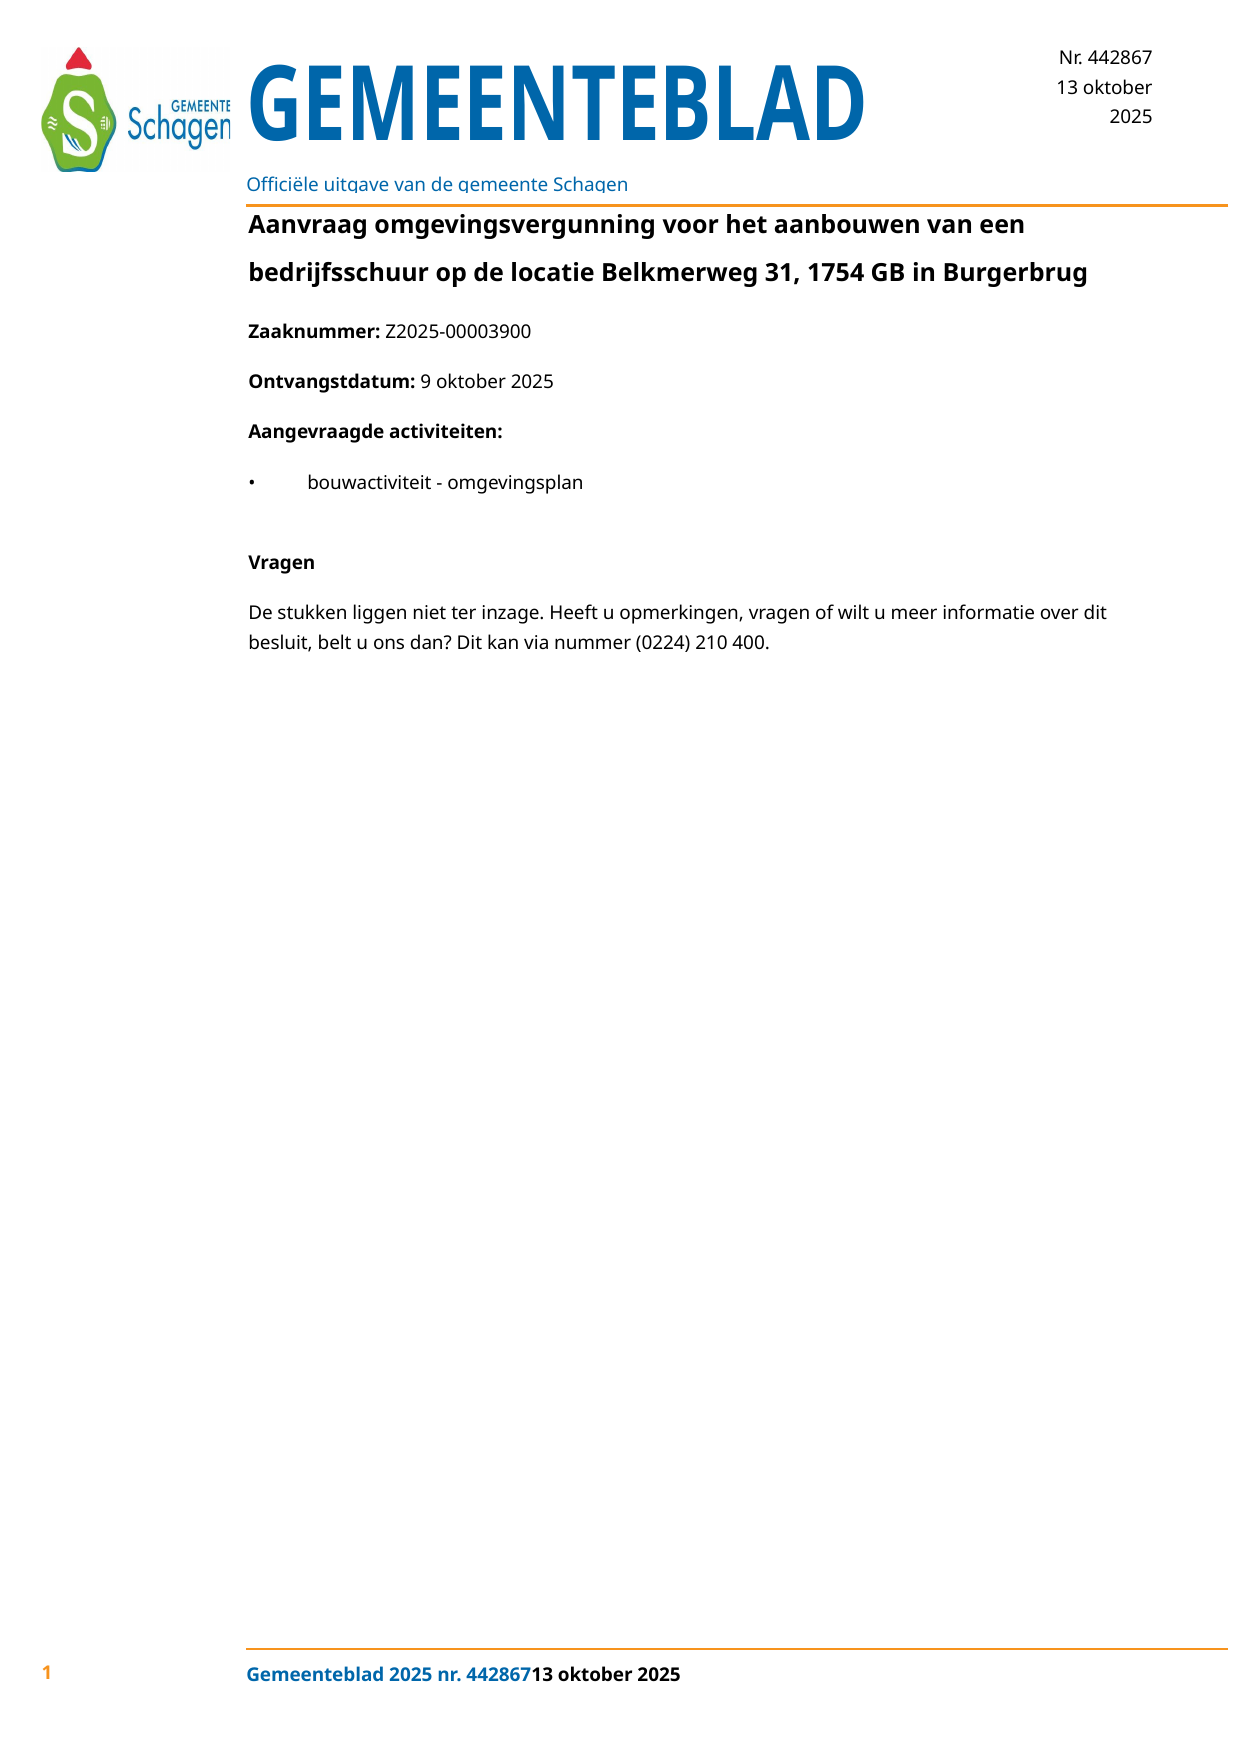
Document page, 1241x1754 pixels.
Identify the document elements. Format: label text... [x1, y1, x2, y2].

text De stukken liggen niet ter inzage. Heeft u opmerkingen, vragen of wilt u meer informatie over dit besluit, belt u ons dan? Dit kan via nummer (0224) 210 400. [248, 599, 1152, 655]
text Aanvraag omgevingsvergunning voor het aanbouwen van een bedrijfsschuur op de locatie Belkmerweg 31, 1754 GB in Burgerbrug [248, 207, 1152, 288]
text Ontvangstdatum: 9 oktober 2025 [248, 368, 1152, 394]
text Vragen [248, 549, 1152, 575]
text Zaaknummer: Z2025-00003900 [248, 318, 1152, 344]
list bouwactiviteit - omgevingsplan [248, 469, 1152, 495]
picture [41, 47, 231, 172]
text Aangevraagde activiteiten: [248, 419, 1152, 444]
